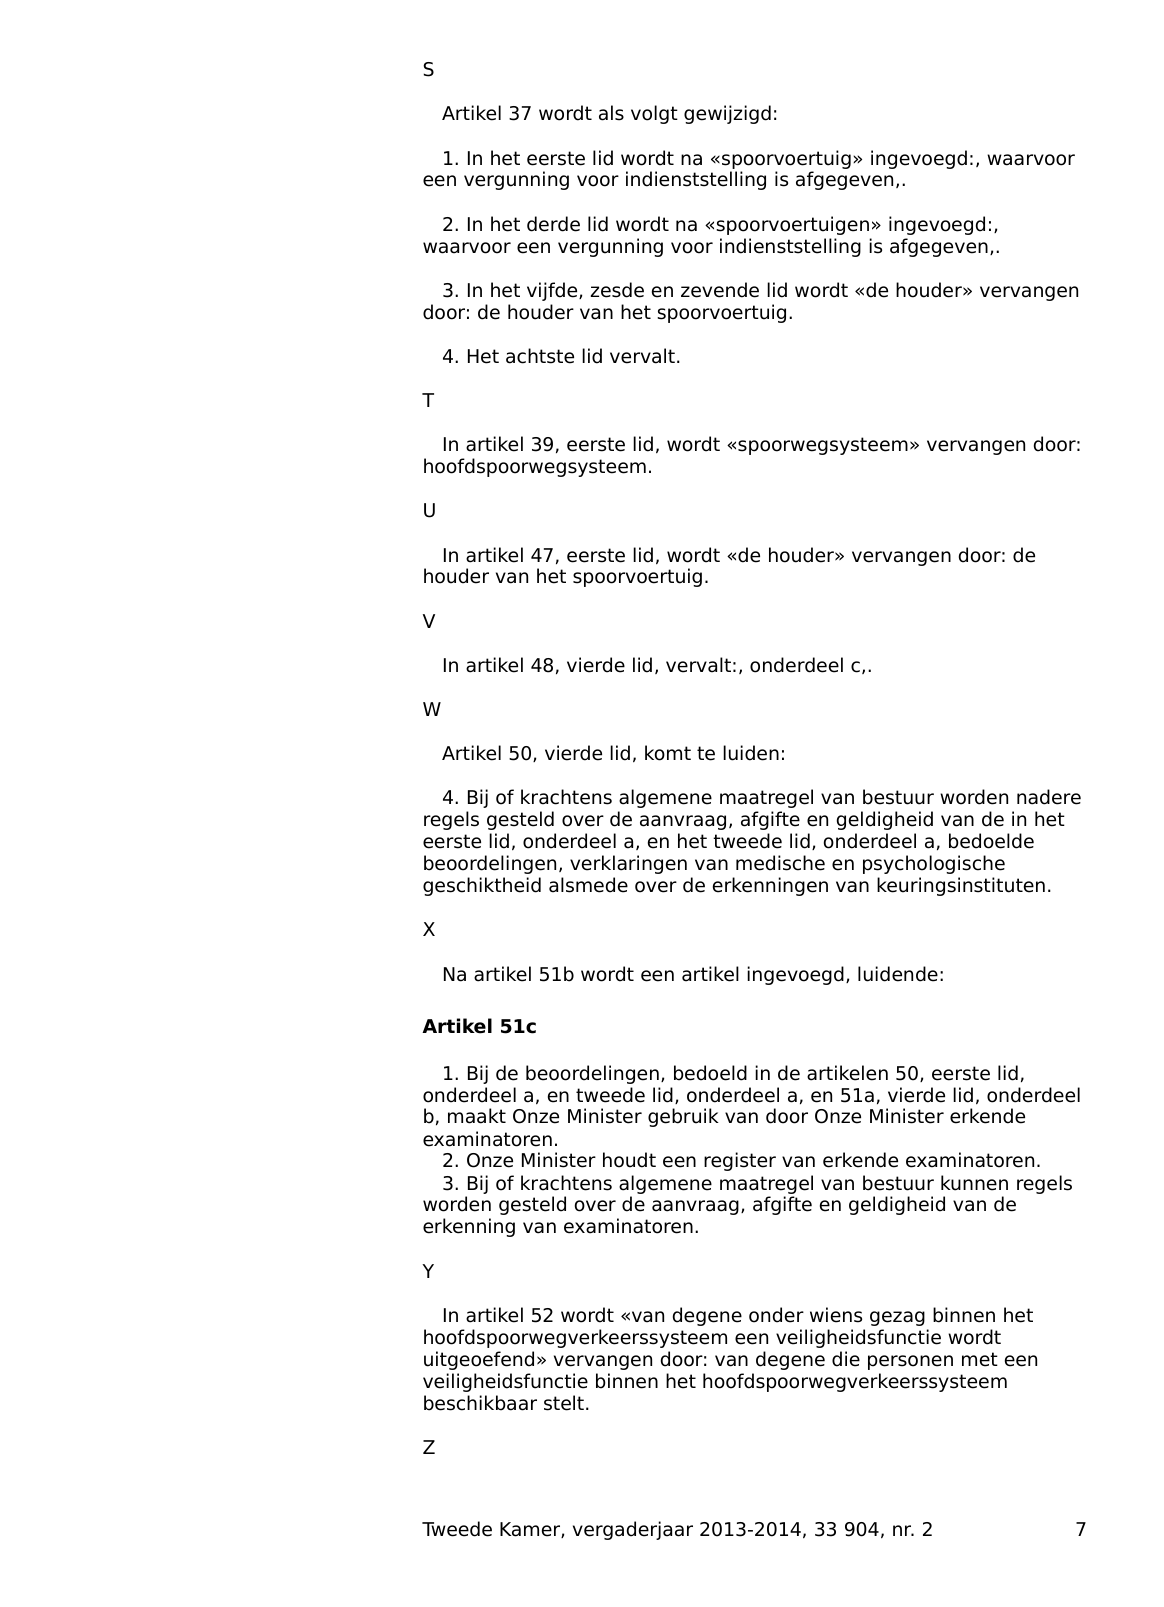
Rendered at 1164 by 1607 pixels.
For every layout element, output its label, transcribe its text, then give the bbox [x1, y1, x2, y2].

text In artikel 48, vierde lid, vervalt:, onderdeel c,. [422, 655, 1087, 677]
text 3. In het vijfde, zesde en zevende lid wordt «de houder» vervangen door: de houder van het spoorvoertuig. [422, 280, 1087, 324]
text Artikel 50, vierde lid, komt te luiden: [422, 743, 1087, 765]
text Na artikel 51b wordt een artikel ingevoegd, luidende: [422, 963, 1087, 986]
text Artikel 37 wordt als volgt gewijzigd: [422, 103, 1087, 125]
text 4. Bij of krachtens algemene maatregel van bestuur worden nadere regels gesteld over de aanvraag, afgifte en geldigheid van de in het eerste lid, onderdeel a, en het tweede lid, onderdeel a, bedoelde beoordelingen, verklaringen van medische en psychologische geschiktheid alsmede over de erkenningen van keuringsinstituten. [422, 787, 1087, 897]
text W [422, 699, 1087, 721]
text T [422, 390, 1087, 412]
text 1. In het eerste lid wordt na «spoorvoertuig» ingevoegd:, waarvoor een vergunning voor indienststelling is afgegeven,. [422, 147, 1087, 191]
text 1. Bij de beoordelingen, bedoeld in de artikelen 50, eerste lid, onderdeel a, en tweede lid, onderdeel a, en 51a, vierde lid, onderdeel b, maakt Onze Minister gebruik van door Onze Minister erkende examinatoren. [422, 1062, 1087, 1150]
text In artikel 47, eerste lid, wordt «de houder» vervangen door: de houder van het spoorvoertuig. [422, 544, 1087, 588]
text X [422, 919, 1087, 941]
text S [422, 59, 1087, 81]
text In artikel 52 wordt «van degene onder wiens gezag binnen het hoofdspoorwegverkeerssysteem een veiligheidsfunctie wordt uitgeoefend» vervangen door: van degene die personen met een veiligheidsfunctie binnen het hoofdspoorwegverkeerssysteem beschikbaar stelt. [422, 1305, 1087, 1414]
text In artikel 39, eerste lid, wordt «spoorwegsysteem» vervangen door: hoofdspoorwegsysteem. [422, 434, 1087, 478]
text 3. Bij of krachtens algemene maatregel van bestuur kunnen regels worden gesteld over de aanvraag, afgifte en geldigheid van de erkenning van examinatoren. [422, 1172, 1087, 1238]
text Z [422, 1437, 1087, 1459]
text 4. Het achtste lid vervalt. [422, 346, 1087, 368]
text U [422, 500, 1087, 522]
text 2. Onze Minister houdt een register van erkende examinatoren. [422, 1150, 1087, 1172]
text 2. In het derde lid wordt na «spoorvoertuigen» ingevoegd:, waarvoor een vergunning voor indienststelling is afgegeven,. [422, 213, 1087, 257]
subtitle Artikel 51c [422, 1016, 1087, 1037]
text Y [422, 1261, 1087, 1282]
text V [422, 611, 1087, 633]
